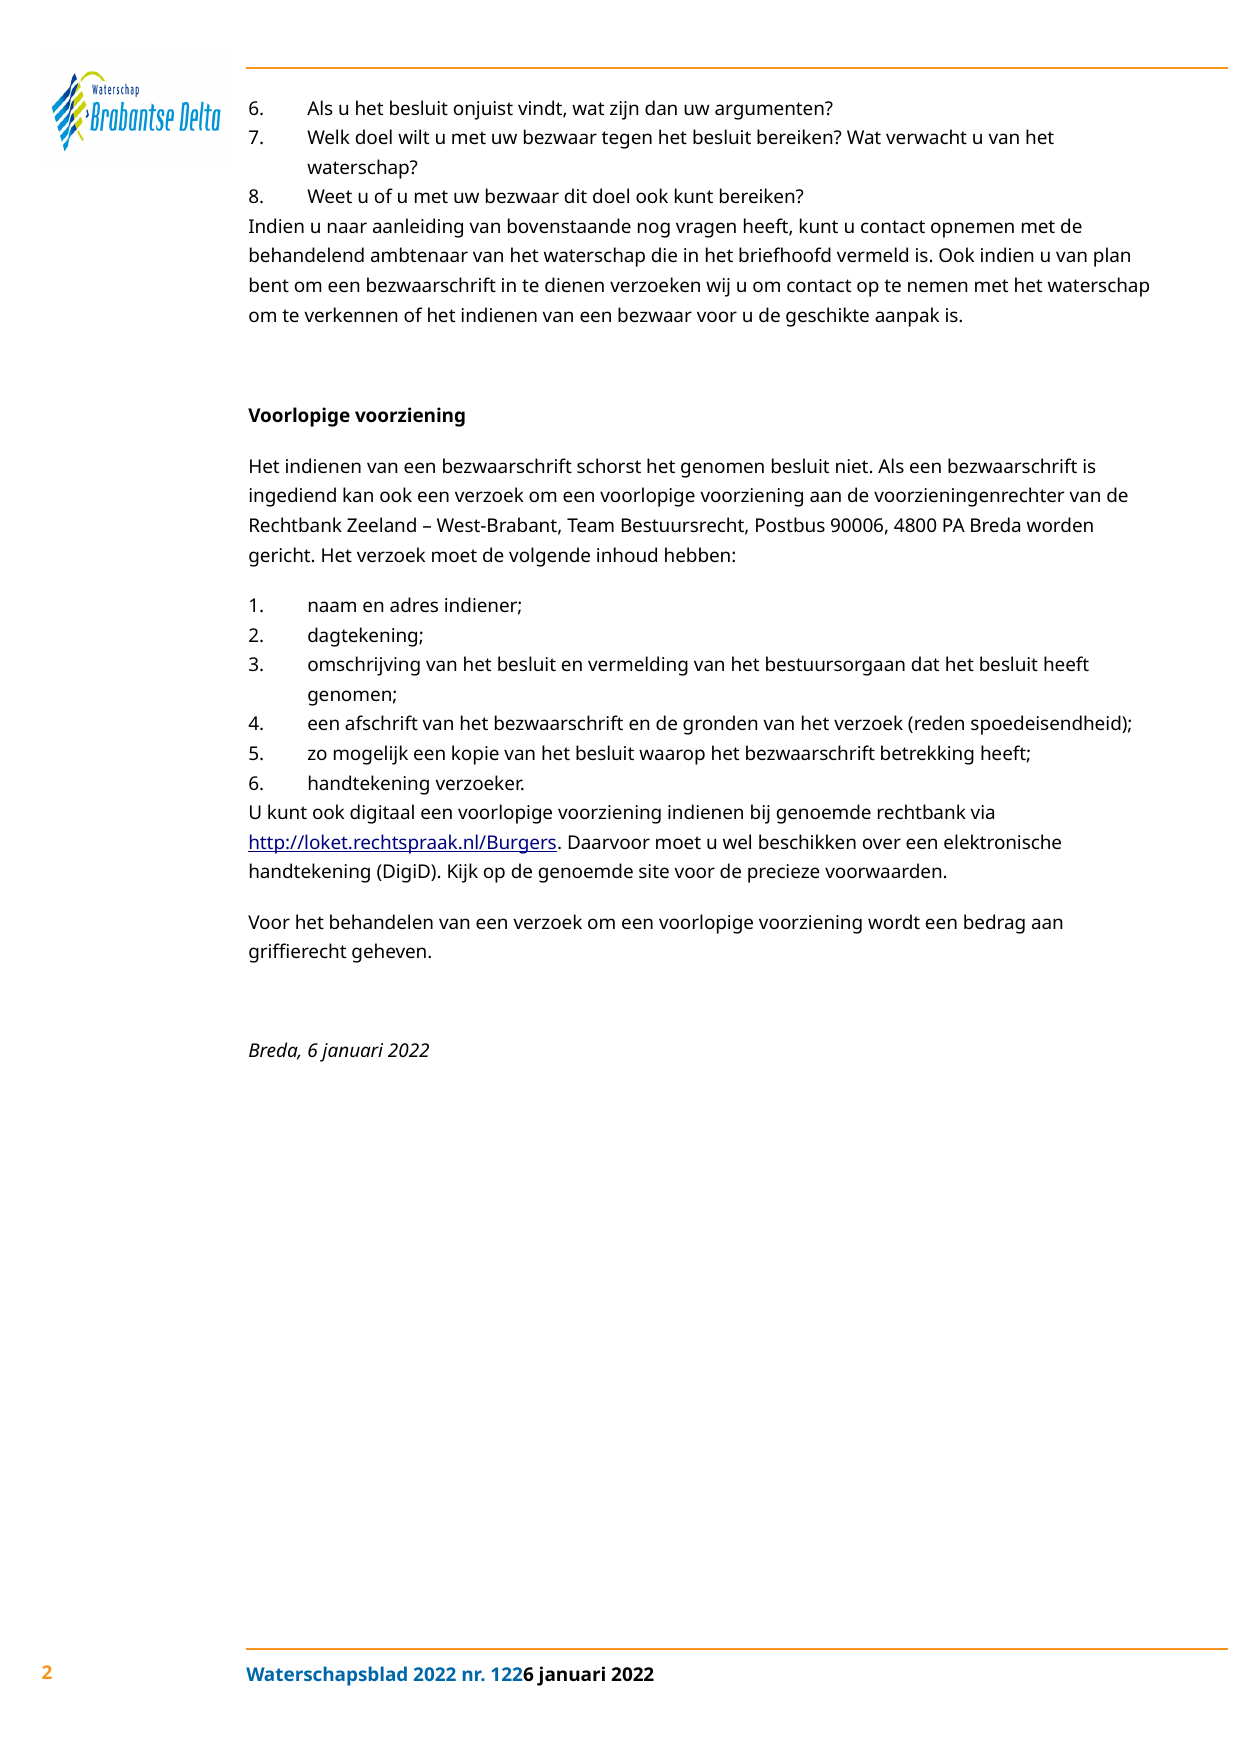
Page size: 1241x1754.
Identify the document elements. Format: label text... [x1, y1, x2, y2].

text U kunt ook digitaal een voorlopige voorziening indienen bij genoemde rechtbank via http://loket.rechtspraak.nl/Burgers. Daarvoor moet u wel beschikken over een elektronische handtekening (DigiD). Kijk op de genoemde site voor de precieze voorwaarden. [248, 799, 1152, 884]
list dagtekening; [248, 622, 1152, 648]
list Welk doel wilt u met uw bezwaar tegen het besluit bereiken? Wat verwacht u van het waterschap? [248, 124, 1152, 180]
text Breda, 6 januari 2022 [248, 1037, 1152, 1062]
text Voor het behandelen van een verzoek om een voorlopige voorziening wordt een bedrag aan griffierecht geheven. [248, 909, 1152, 964]
list handtekening verzoeker. [248, 770, 1152, 796]
list Weet u of u met uw bezwaar dit doel ook kunt bereiken? [248, 183, 1152, 209]
list omschrijving van het besluit en vermelding van het bestuursorgaan dat het besluit heeft genomen; [248, 651, 1152, 707]
list een afschrift van het bezwaarschrift en de gronden van het verzoek (reden spoedeisendheid); [248, 711, 1152, 736]
picture [41, 47, 231, 172]
list Als u het besluit onjuist vindt, wat zijn dan uw argumenten? [248, 95, 1152, 121]
text Indien u naar aanleiding van bovenstaande nog vragen heeft, kunt u contact opnemen met de behandelend ambtenaar van het waterschap die in het briefhoofd vermeld is. Ook indien u van plan bent om een bezwaarschrift in te dienen verzoeken wij u om contact op te nemen met het waterschap om te verkennen of het indienen van een bezwaar voor u de geschikte aanpak is. [248, 213, 1152, 328]
list zo mogelijk een kopie van het besluit waarop het bezwaarschrift betrekking heeft; [248, 740, 1152, 766]
list naam en adres indiener; [248, 592, 1152, 618]
text Voorlopige voorziening [248, 403, 1152, 428]
text Het indienen van een bezwaarschrift schorst het genomen besluit niet. Als een bezwaarschrift is ingediend kan ook een verzoek om een voorlopige voorziening aan de voorzieningenrechter van de Rechtbank Zeeland – West-Brabant, Team Bestuursrecht, Postbus 90006, 4800 PA Breda worden gericht. Het verzoek moet de volgende inhoud hebben: [248, 453, 1152, 568]
